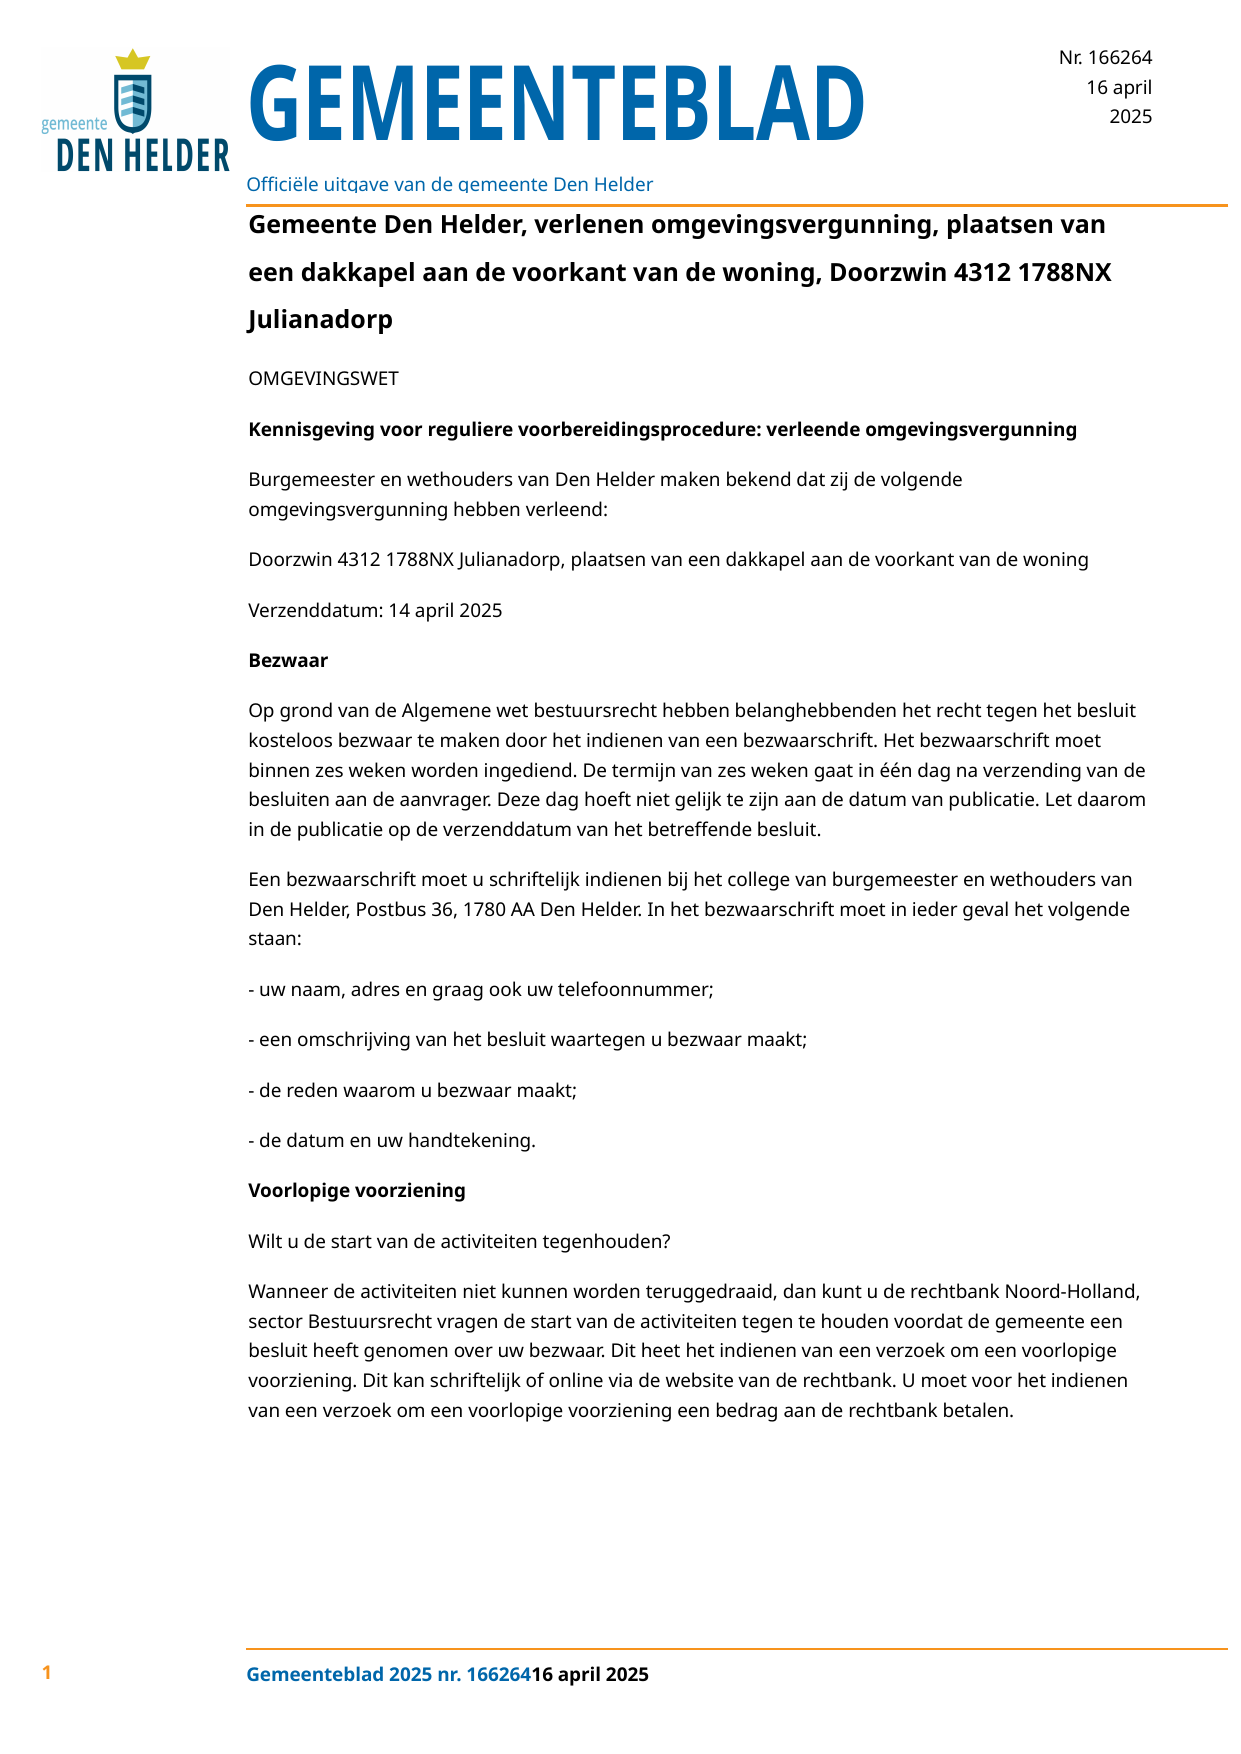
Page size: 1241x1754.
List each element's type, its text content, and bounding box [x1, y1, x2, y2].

text Doorzwin 4312 1788NX Julianadorp, plaatsen van een dakkapel aan de voorkant van de woning [248, 546, 1152, 572]
picture [182, 144, 187, 165]
text Verzenddatum: 14 april 2025 [248, 597, 1152, 622]
text Gemeente Den Helder, verlenen omgevingsvergunning, plaatsen van een dakkapel aan de voorkant van de woning, Doorzwin 4312 1788NX Julianadorp [248, 207, 1152, 336]
text Wilt u de start van de activiteiten tegenhouden? [248, 1228, 1152, 1254]
text - een omschrijving van het besluit waartegen u bezwaar maakt; [248, 1026, 1152, 1052]
text - de datum en uw handtekening. [248, 1127, 1152, 1153]
text Kennisgeving voor reguliere voorbereidingsprocedure: verleende omgevingsvergunning [248, 416, 1152, 442]
text OMGEVINGSWET [248, 366, 1152, 391]
text Op grond van de Algemene wet bestuursrecht hebben belanghebbenden het recht tegen het besluit kosteloos bezwaar te maken door het indienen van een bezwaarschrift. Het bezwaarschrift moet binnen zes weken worden ingediend. De termijn van zes weken gaat in één dag na verzending van de besluiten aan de aanvrager. Deze dag hoeft niet gelijk te zijn aan de datum van publicatie. Let daarom in de publicatie op de verzenddatum van het betreffende besluit. [248, 698, 1152, 842]
picture [63, 144, 68, 165]
picture [130, 157, 135, 172]
text Burgemeester en wethouders van Den Helder maken bekend dat zij de volgende omgevingsvergunning hebben verleend: [248, 466, 1152, 522]
picture [220, 160, 224, 172]
picture [41, 47, 231, 172]
text Een bezwaarschrift moet u schriftelijk indienen bij het college van burgemeester en wethouders van Den Helder, Postbus 36, 1780 AA Den Helder. In het bezwaarschrift moet in ieder geval het volgende staan: [248, 866, 1152, 951]
text Wanneer de activiteiten niet kunnen worden teruggedraaid, dan kunt u de rechtbank Noord-Holland, sector Bestuursrecht vragen de start van de activiteiten tegen te houden voordat de gemeente een besluit heeft genomen over uw bezwaar. Dit heet het indienen van een verzoek om een voorlopige voorziening. Dit kan schriftelijk of online via de website van de rechtbank. U moet voor het indienen van een verzoek om een voorlopige voorziening een bedrag aan de rechtbank betalen. [248, 1278, 1152, 1422]
text - uw naam, adres en graag ook uw telefoonnummer; [248, 976, 1152, 1002]
picture [100, 154, 106, 172]
text - de reden waarom u bezwaar maakt; [248, 1077, 1152, 1102]
text Voorlopige voorziening [248, 1178, 1152, 1203]
text Bezwaar [248, 647, 1152, 673]
